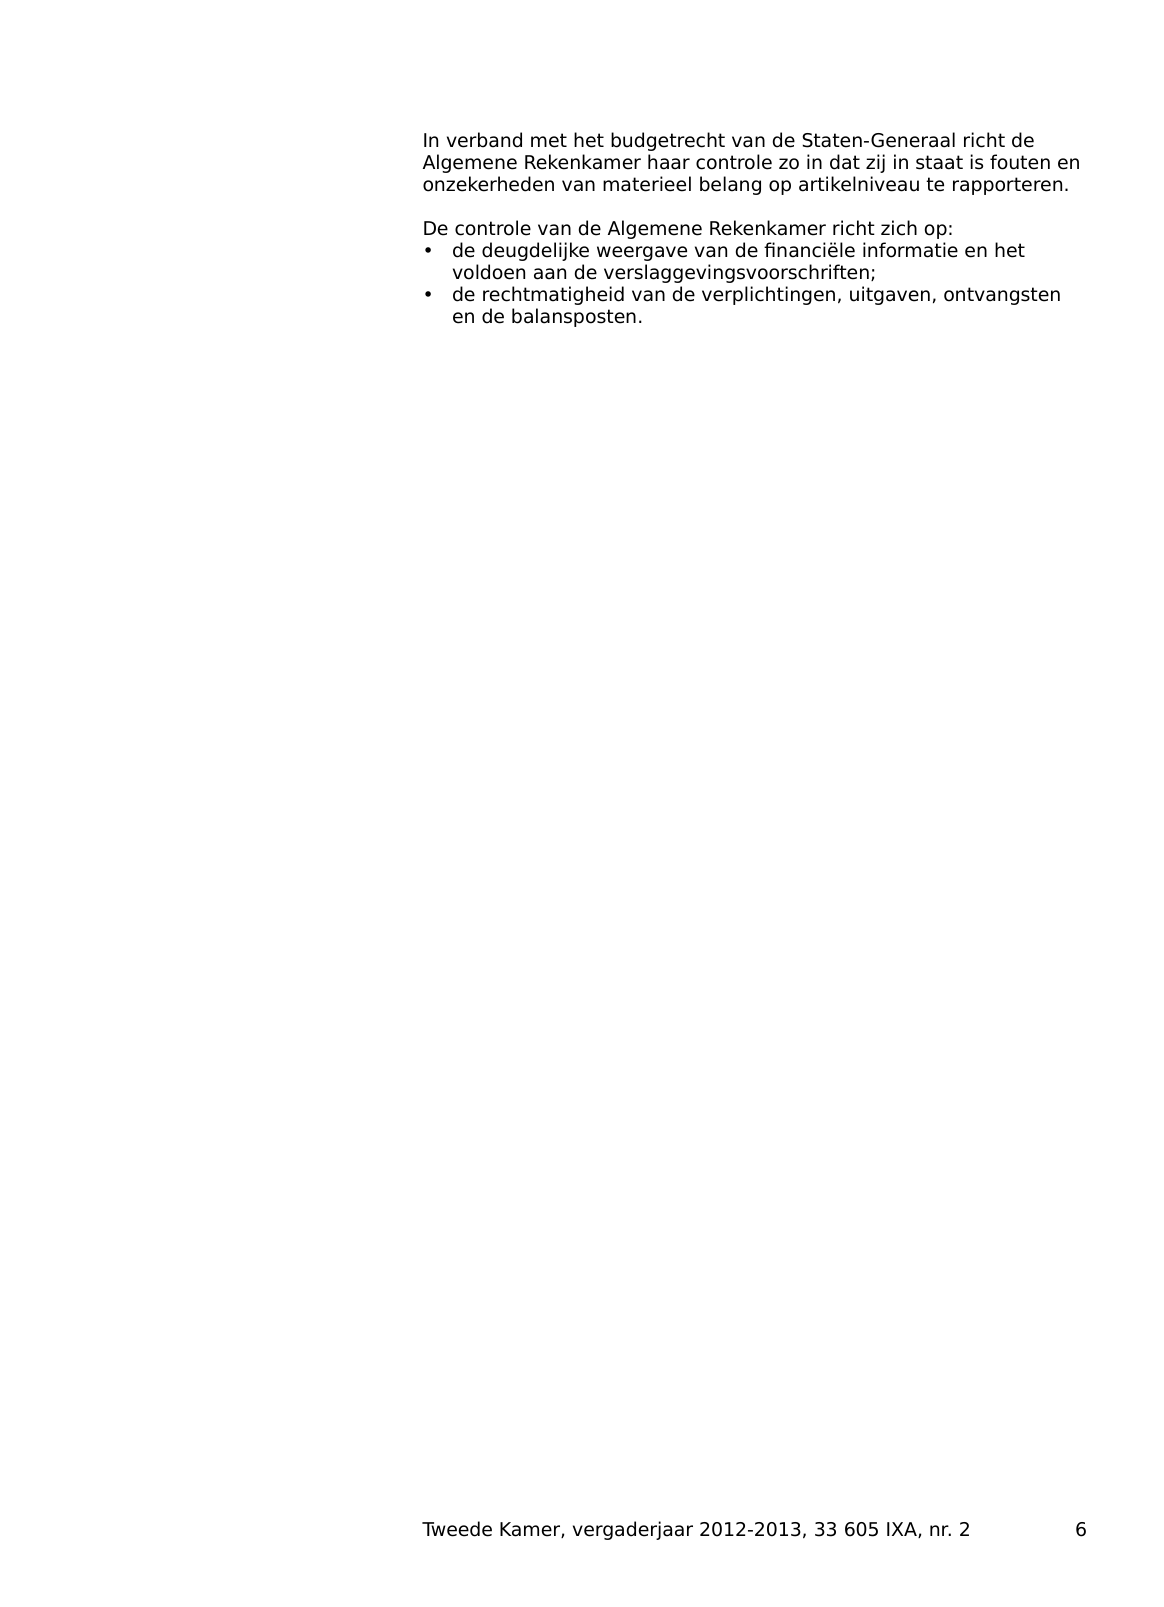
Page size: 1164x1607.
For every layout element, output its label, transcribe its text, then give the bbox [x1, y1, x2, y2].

text • de deugdelijke weergave van de financiële informatie en het voldoen aan de verslaggevingsvoorschriften; [422, 240, 1087, 284]
text In verband met het budgetrecht van de Staten-Generaal richt de Algemene Rekenkamer haar controle zo in dat zij in staat is fouten en onzekerheden van materieel belang op artikelniveau te rapporteren. [422, 130, 1087, 196]
text De controle van de Algemene Rekenkamer richt zich op: [422, 218, 1087, 240]
text • de rechtmatigheid van de verplichtingen, uitgaven, ontvangsten en de balansposten. [422, 284, 1087, 328]
